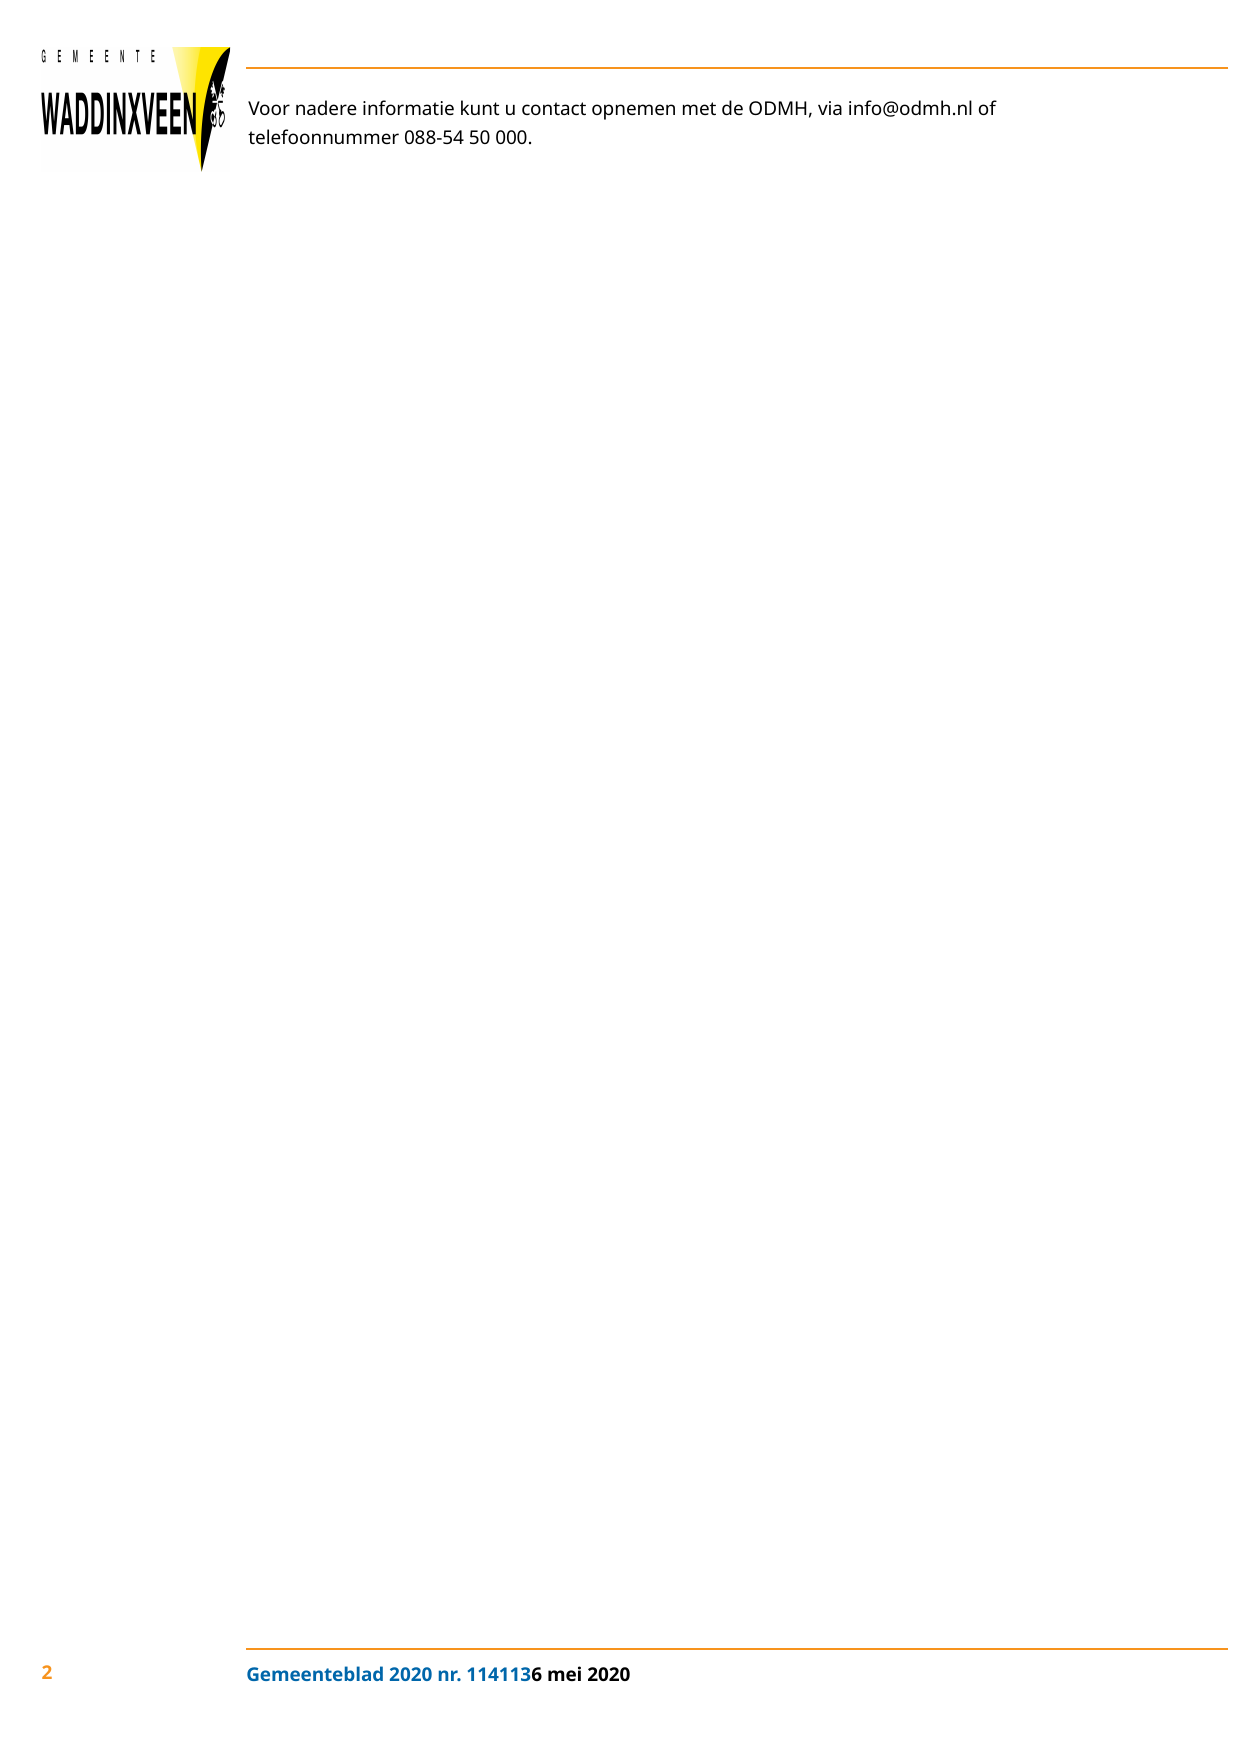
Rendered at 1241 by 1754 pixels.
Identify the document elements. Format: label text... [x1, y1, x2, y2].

text Voor nadere informatie kunt u contact opnemen met de ODMH, via info@odmh.nl of telefoonnummer 088-54 50 000. [248, 95, 1152, 150]
picture [41, 47, 231, 172]
